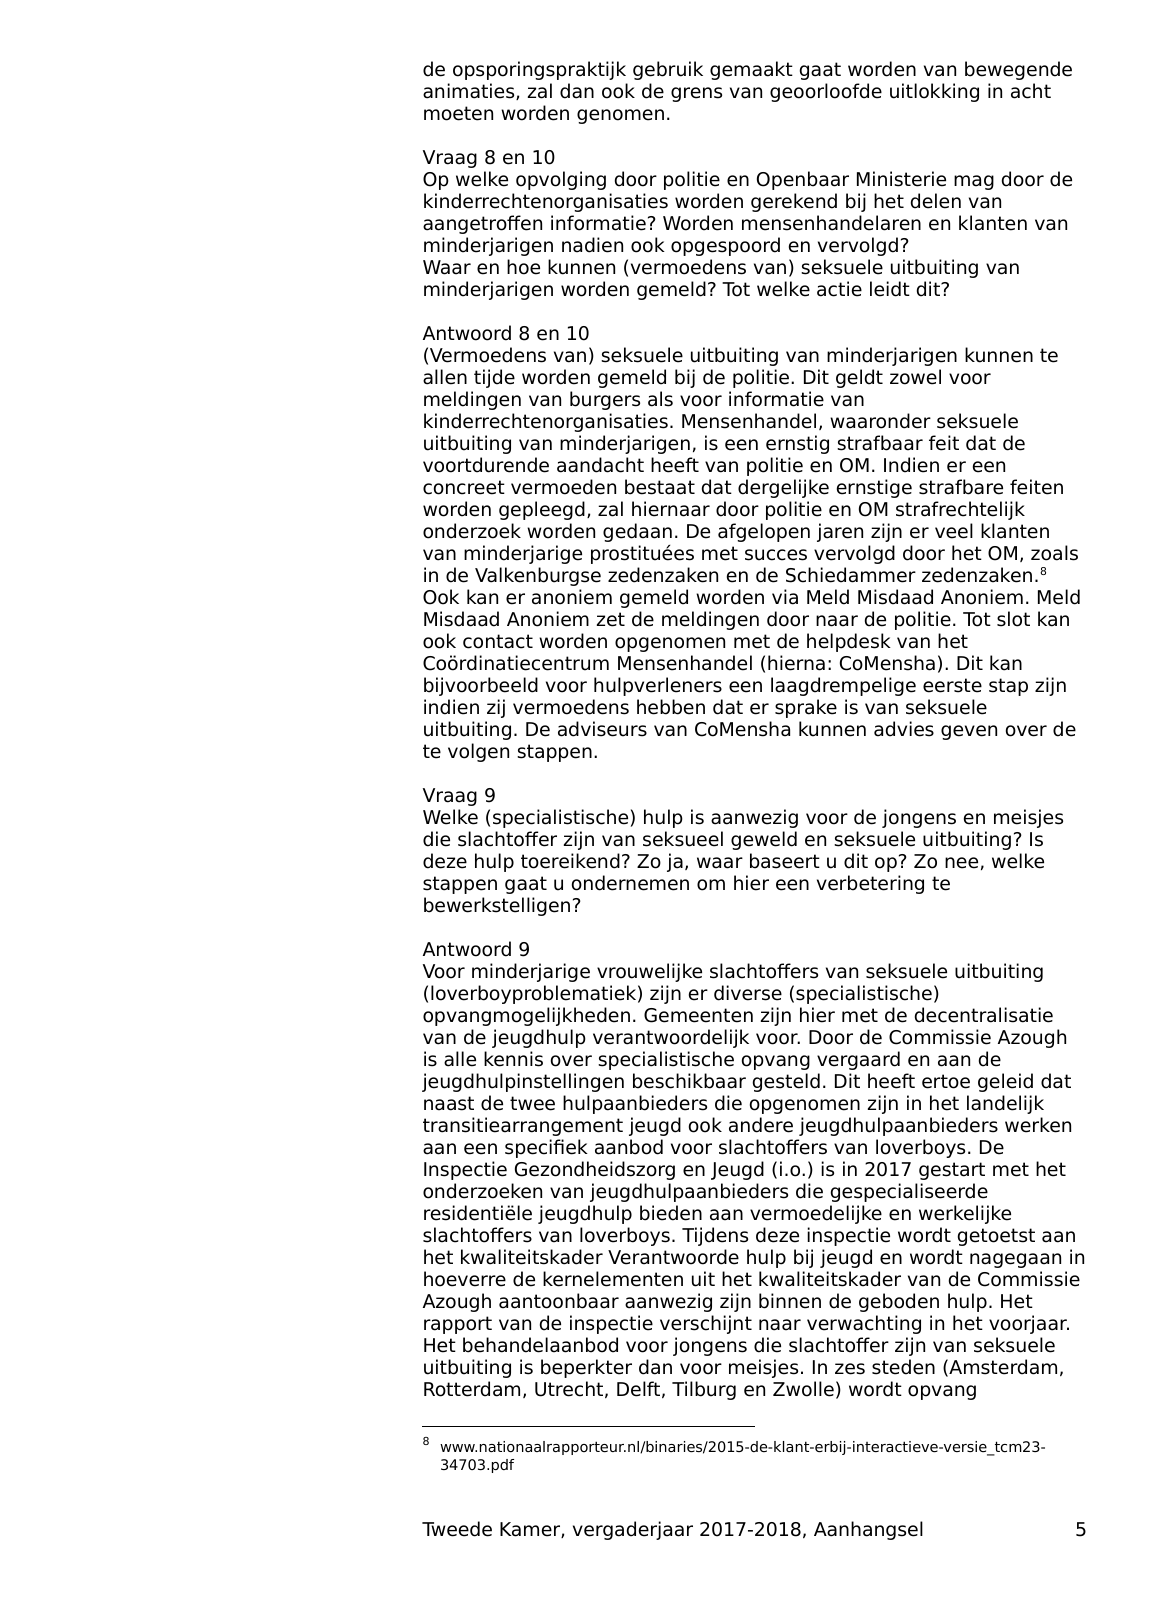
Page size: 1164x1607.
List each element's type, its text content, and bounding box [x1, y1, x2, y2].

text Op welke opvolging door politie en Openbaar Ministerie mag door de kinderrechtenorganisaties worden gerekend bij het delen van aangetroffen informatie? Worden mensenhandelaren en klanten van minderjarigen nadien ook opgespoord en vervolgd? [422, 169, 1087, 257]
text www.nationaalrapporteur.nl/binaries/2015-de-klant-erbij-interactieve-versie_tcm23-34703.pdf [422, 1435, 1087, 1474]
text Antwoord 9 [422, 939, 1087, 961]
text Het behandelaanbod voor jongens die slachtoffer zijn van seksuele uitbuiting is beperkter dan voor meisjes. In zes steden (Amsterdam, Rotterdam, Utrecht, Delft, Tilburg en Zwolle) wordt opvang [422, 1335, 1087, 1401]
text (Vermoedens van) seksuele uitbuiting van minderjarigen kunnen te allen tijde worden gemeld bij de politie. Dit geldt zowel voor meldingen van burgers als voor informatie van kinderrechtenorganisaties. Mensenhandel, waaronder seksuele uitbuiting van minderjarigen, is een ernstig strafbaar feit dat de voortdurende aandacht heeft van politie en OM. Indien er een concreet vermoeden bestaat dat dergelijke ernstige strafbare feiten worden gepleegd, zal hiernaar door politie en OM strafrechtelijk onderzoek worden gedaan. De afgelopen jaren zijn er veel klanten van minderjarige prostituées met succes vervolgd door het OM, zoals in de Valkenburgse zedenzaken en de Schiedammer zedenzaken. Ook kan er anoniem gemeld worden via Meld Misdaad Anoniem. Meld Misdaad Anoniem zet de meldingen door naar de politie. Tot slot kan ook contact worden opgenomen met de helpdesk van het Coördinatiecentrum Mensenhandel (hierna: CoMensha). Dit kan bijvoorbeeld voor hulpverleners een laagdrempelige eerste stap zijn indien zij vermoedens hebben dat er sprake is van seksuele uitbuiting. De adviseurs van CoMensha kunnen advies geven over de te volgen stappen. [422, 345, 1087, 763]
text Waar en hoe kunnen (vermoedens van) seksuele uitbuiting van minderjarigen worden gemeld? Tot welke actie leidt dit? [422, 257, 1087, 301]
text Antwoord 8 en 10 [422, 323, 1087, 345]
text Vraag 9 [422, 785, 1087, 807]
text Welke (specialistische) hulp is aanwezig voor de jongens en meisjes die slachtoffer zijn van seksueel geweld en seksuele uitbuiting? Is deze hulp toereikend? Zo ja, waar baseert u dit op? Zo nee, welke stappen gaat u ondernemen om hier een verbetering te bewerkstelligen? [422, 807, 1087, 917]
text Voor minderjarige vrouwelijke slachtoffers van seksuele uitbuiting (loverboyproblematiek) zijn er diverse (specialistische) opvangmogelijkheden. Gemeenten zijn hier met de decentralisatie van de jeugdhulp verantwoordelijk voor. Door de Commissie Azough is alle kennis over specialistische opvang vergaard en aan de jeugdhulpinstellingen beschikbaar gesteld. Dit heeft ertoe geleid dat naast de twee hulpaanbieders die opgenomen zijn in het landelijk transitiearrangement jeugd ook andere jeugdhulpaanbieders werken aan een specifiek aanbod voor slachtoffers van loverboys. De Inspectie Gezondheidszorg en Jeugd (i.o.) is in 2017 gestart met het onderzoeken van jeugdhulpaanbieders die gespecialiseerde residentiële jeugdhulp bieden aan vermoedelijke en werkelijke slachtoffers van loverboys. Tijdens deze inspectie wordt getoetst aan het kwaliteitskader Verantwoorde hulp bij jeugd en wordt nagegaan in hoeverre de kernelementen uit het kwaliteitskader van de Commissie Azough aantoonbaar aanwezig zijn binnen de geboden hulp. Het rapport van de inspectie verschijnt naar verwachting in het voorjaar. [422, 961, 1087, 1335]
text Vraag 8 en 10 [422, 147, 1087, 169]
text de opsporingspraktijk gebruik gemaakt gaat worden van bewegende animaties, zal dan ook de grens van geoorloofde uitlokking in acht moeten worden genomen. [422, 59, 1087, 125]
